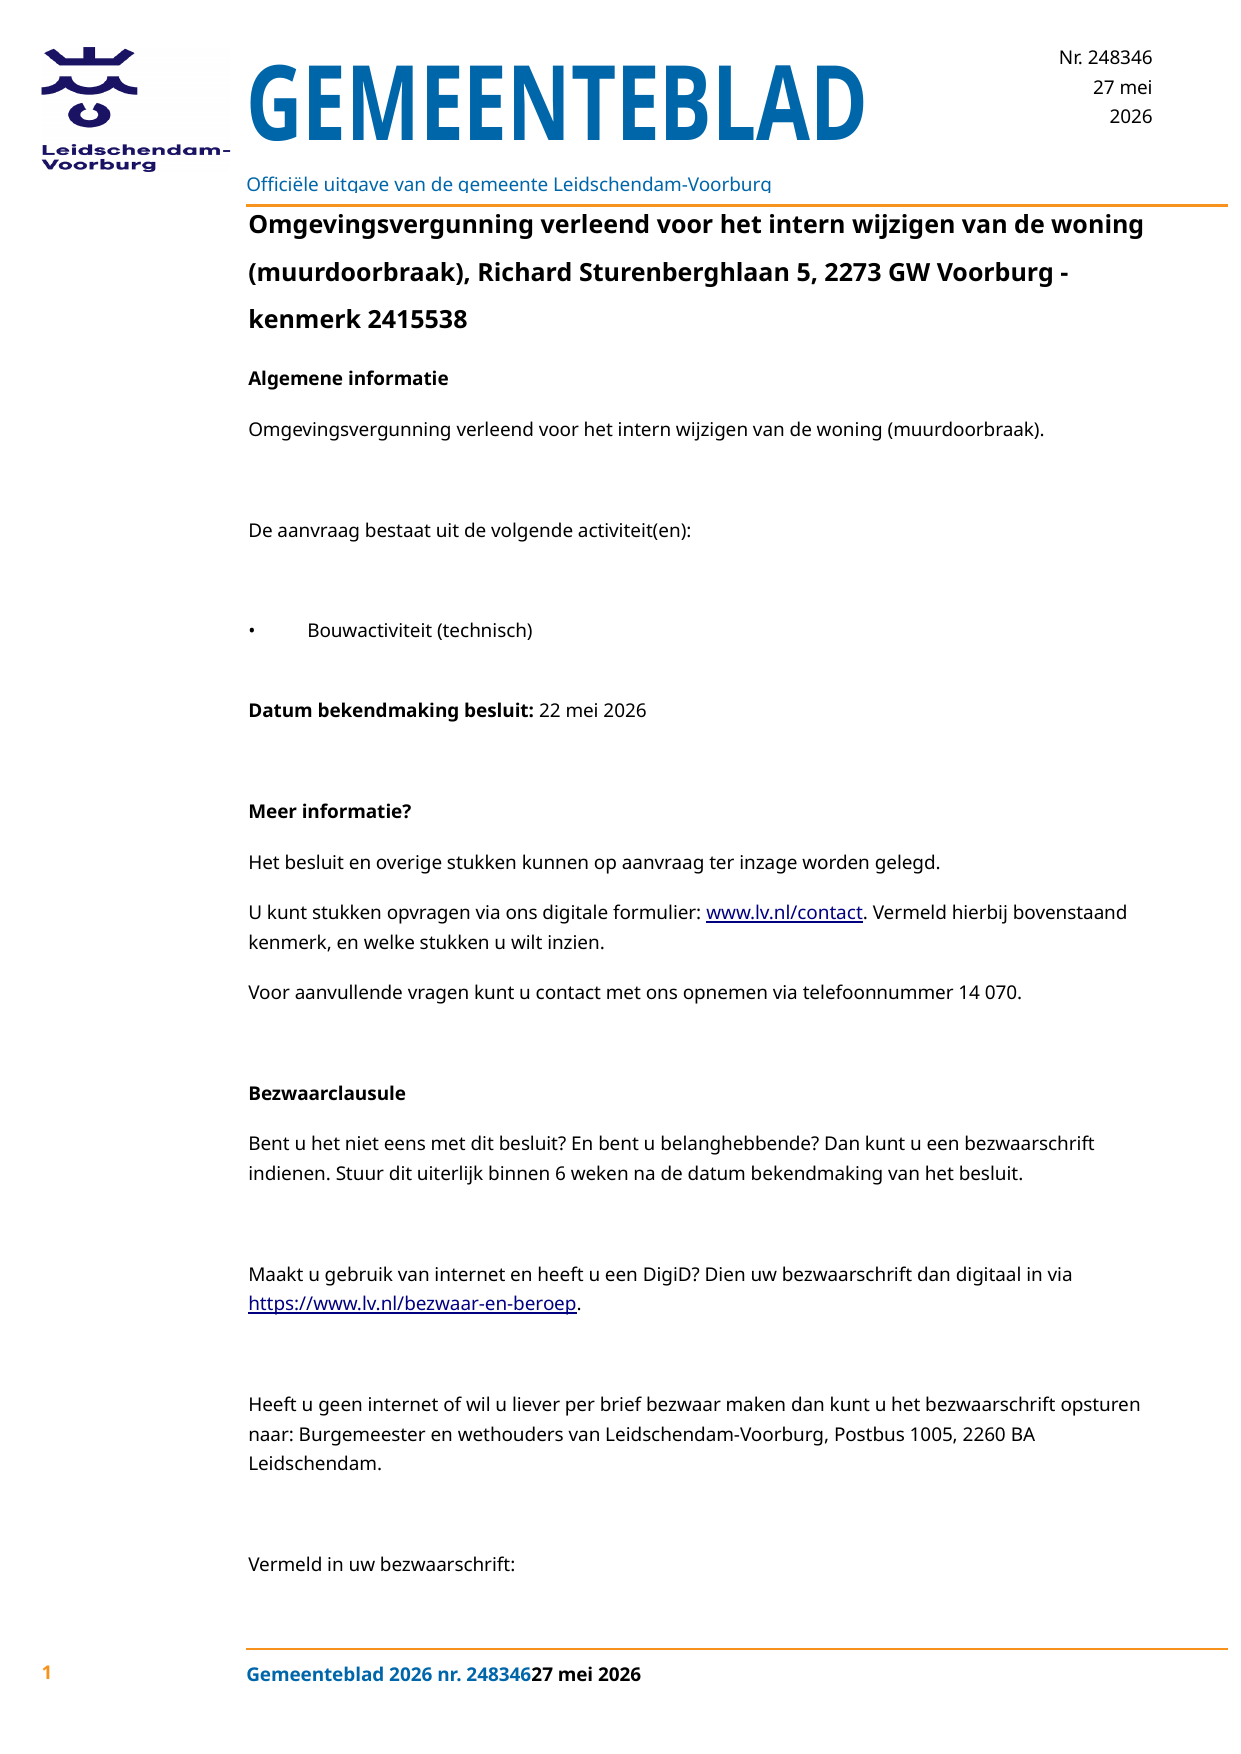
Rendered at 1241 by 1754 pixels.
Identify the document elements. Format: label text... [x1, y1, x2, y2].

text Vermeld in uw bezwaarschrift: [248, 1551, 1152, 1577]
text De aanvraag bestaat uit de volgende activiteit(en): [248, 517, 1152, 542]
text Voor aanvullende vragen kunt u contact met ons opnemen via telefoonnummer 14 070. [248, 979, 1152, 1005]
text Omgevingsvergunning verleend voor het intern wijzigen van de woning (muurdoorbraak), Richard Sturenberghlaan 5, 2273 GW Voorburg - kenmerk 2415538 [248, 207, 1152, 336]
text Bezwaarclausule [248, 1080, 1152, 1106]
text Het besluit en overige stukken kunnen op aanvraag ter inzage worden gelegd. [248, 849, 1152, 874]
text Algemene informatie [248, 366, 1152, 391]
text Meer informatie? [248, 798, 1152, 824]
picture [41, 47, 231, 172]
text U kunt stukken opvragen via ons digitale formulier: www.lv.nl/contact. Vermeld hierbij bovenstaand kenmerk, en welke stukken u wilt inzien. [248, 899, 1152, 954]
list Bouwactiviteit (technisch) [248, 618, 1152, 643]
text Heeft u geen internet of wil u liever per brief bezwaar maken dan kunt u het bezwaarschrift opsturen naar: Burgemeester en wethouders van Leidschendam-Voorburg, Postbus 1005, 2260 BA Leidschendam. [248, 1391, 1152, 1476]
text Bent u het niet eens met dit besluit? En bent u belanghebbende? Dan kunt u een bezwaarschrift indienen. Stuur dit uiterlijk binnen 6 weken na de datum bekendmaking van het besluit. [248, 1131, 1152, 1186]
text Omgevingsvergunning verleend voor het intern wijzigen van de woning (muurdoorbraak). [248, 416, 1152, 442]
text Datum bekendmaking besluit: 22 mei 2026 [248, 698, 1152, 723]
text Maakt u gebruik van internet en heeft u een DigiD? Dien uw bezwaarschrift dan digitaal in via https://www.lv.nl/bezwaar-en-beroep. [248, 1261, 1152, 1316]
